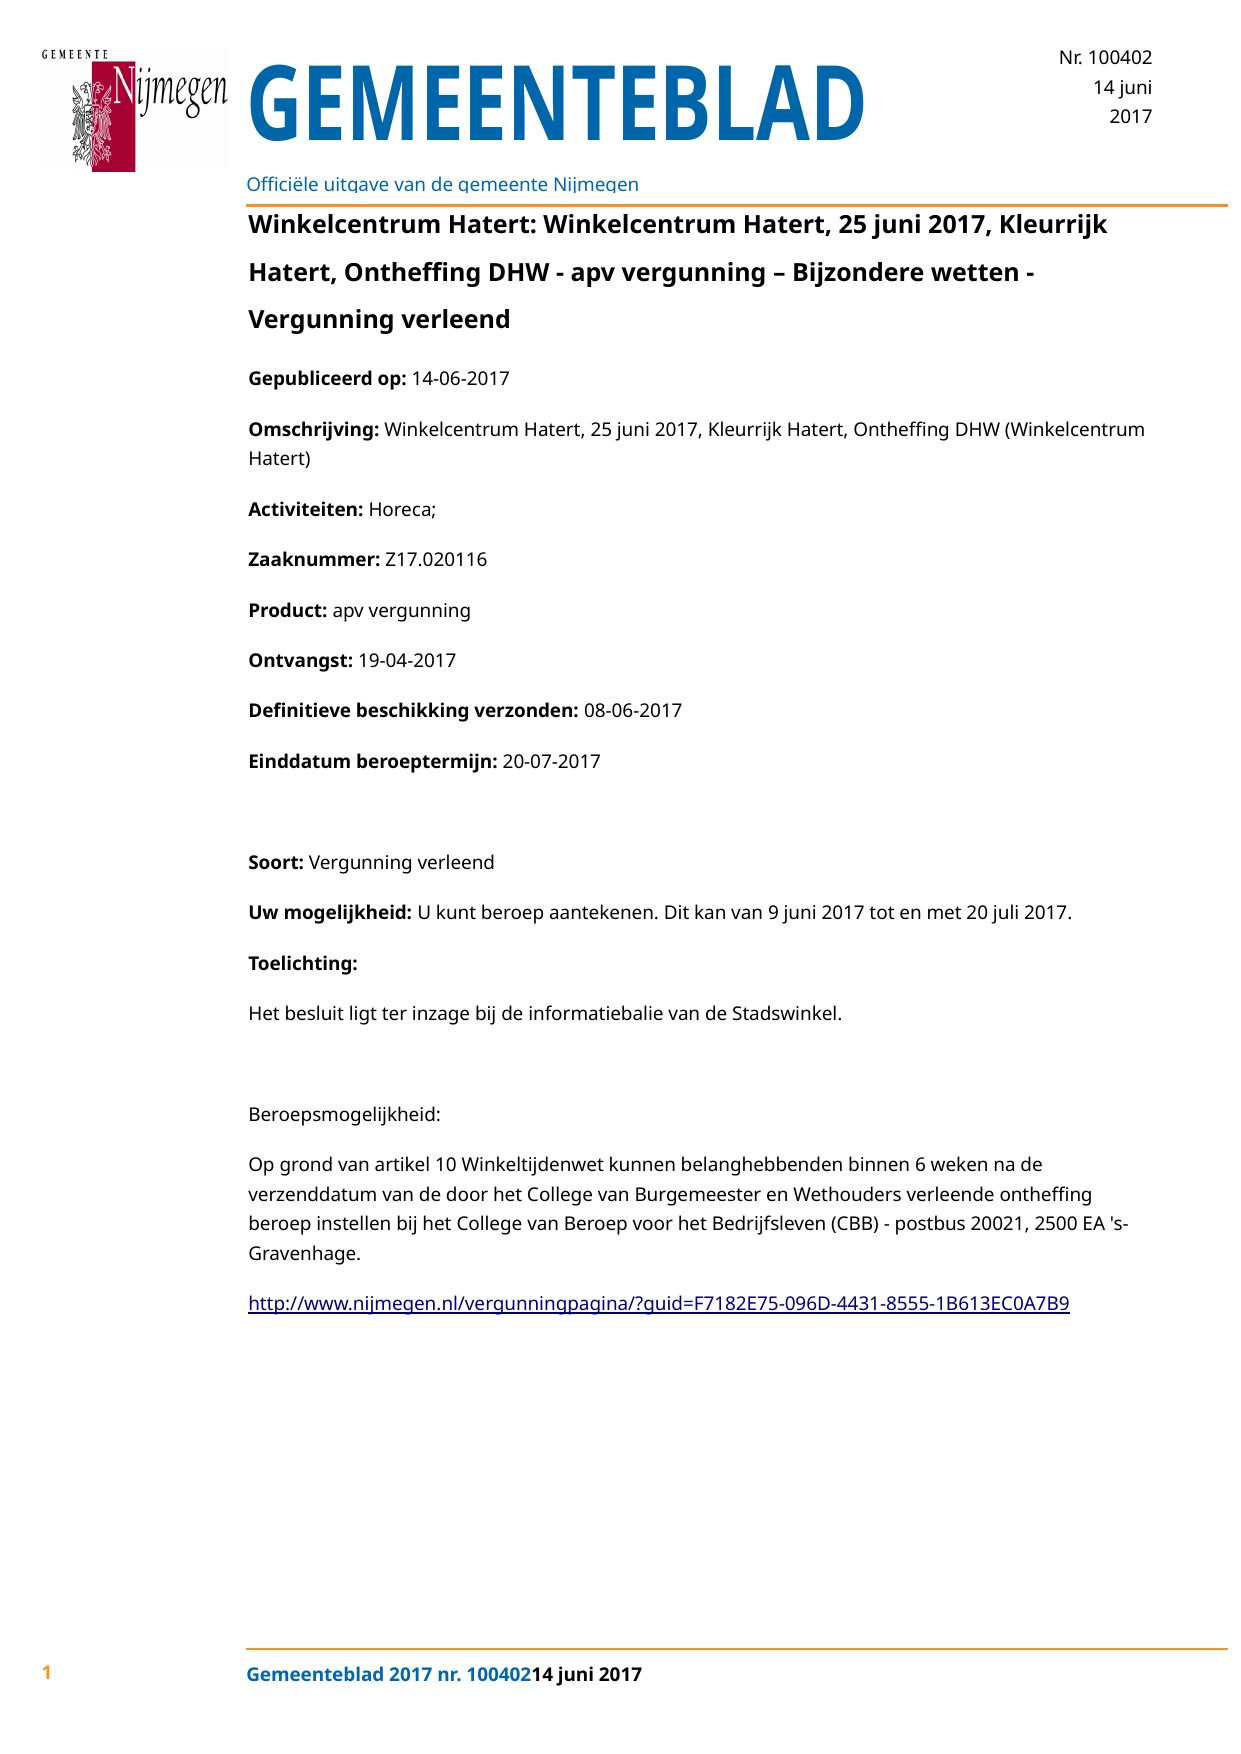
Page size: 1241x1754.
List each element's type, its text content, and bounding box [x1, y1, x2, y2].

text Einddatum beroeptermijn: 20-07-2017 [248, 748, 1152, 774]
text Winkelcentrum Hatert: Winkelcentrum Hatert, 25 juni 2017, Kleurrijk Hatert, Ontheffing DHW - apv vergunning – Bijzondere wetten - Vergunning verleend [248, 207, 1152, 336]
text Zaaknummer: Z17.020116 [248, 546, 1152, 572]
text Toelichting: [248, 950, 1152, 975]
text Het besluit ligt ter inzage bij de informatiebalie van de Stadswinkel. [248, 1000, 1152, 1026]
text Uw mogelijkheid: U kunt beroep aantekenen. Dit kan van 9 juni 2017 tot en met 20 juli 2017. [248, 899, 1152, 925]
text http://www.nijmegen.nl/vergunningpagina/?guid=F7182E75-096D-4431-8555-1B613EC0A7B9 [248, 1291, 1152, 1316]
text Omschrijving: Winkelcentrum Hatert, 25 juni 2017, Kleurrijk Hatert, Ontheffing DHW (Winkelcentrum Hatert) [248, 416, 1152, 471]
picture [41, 47, 231, 172]
text Op grond van artikel 10 Winkeltijdenwet kunnen belanghebbenden binnen 6 weken na de verzenddatum van de door het College van Burgemeester en Wethouders verleende ontheffing beroep instellen bij het College van Beroep voor het Bedrijfsleven (CBB) - postbus 20021, 2500 EA 's-Gravenhage. [248, 1151, 1152, 1266]
text Activiteiten: Horeca; [248, 496, 1152, 522]
text Ontvangst: 19-04-2017 [248, 647, 1152, 673]
text Gepubliceerd op: 14-06-2017 [248, 366, 1152, 391]
text Soort: Vergunning verleend [248, 849, 1152, 874]
text Definitieve beschikking verzonden: 08-06-2017 [248, 698, 1152, 723]
text Product: apv vergunning [248, 597, 1152, 622]
text Beroepsmogelijkheid: [248, 1101, 1152, 1127]
